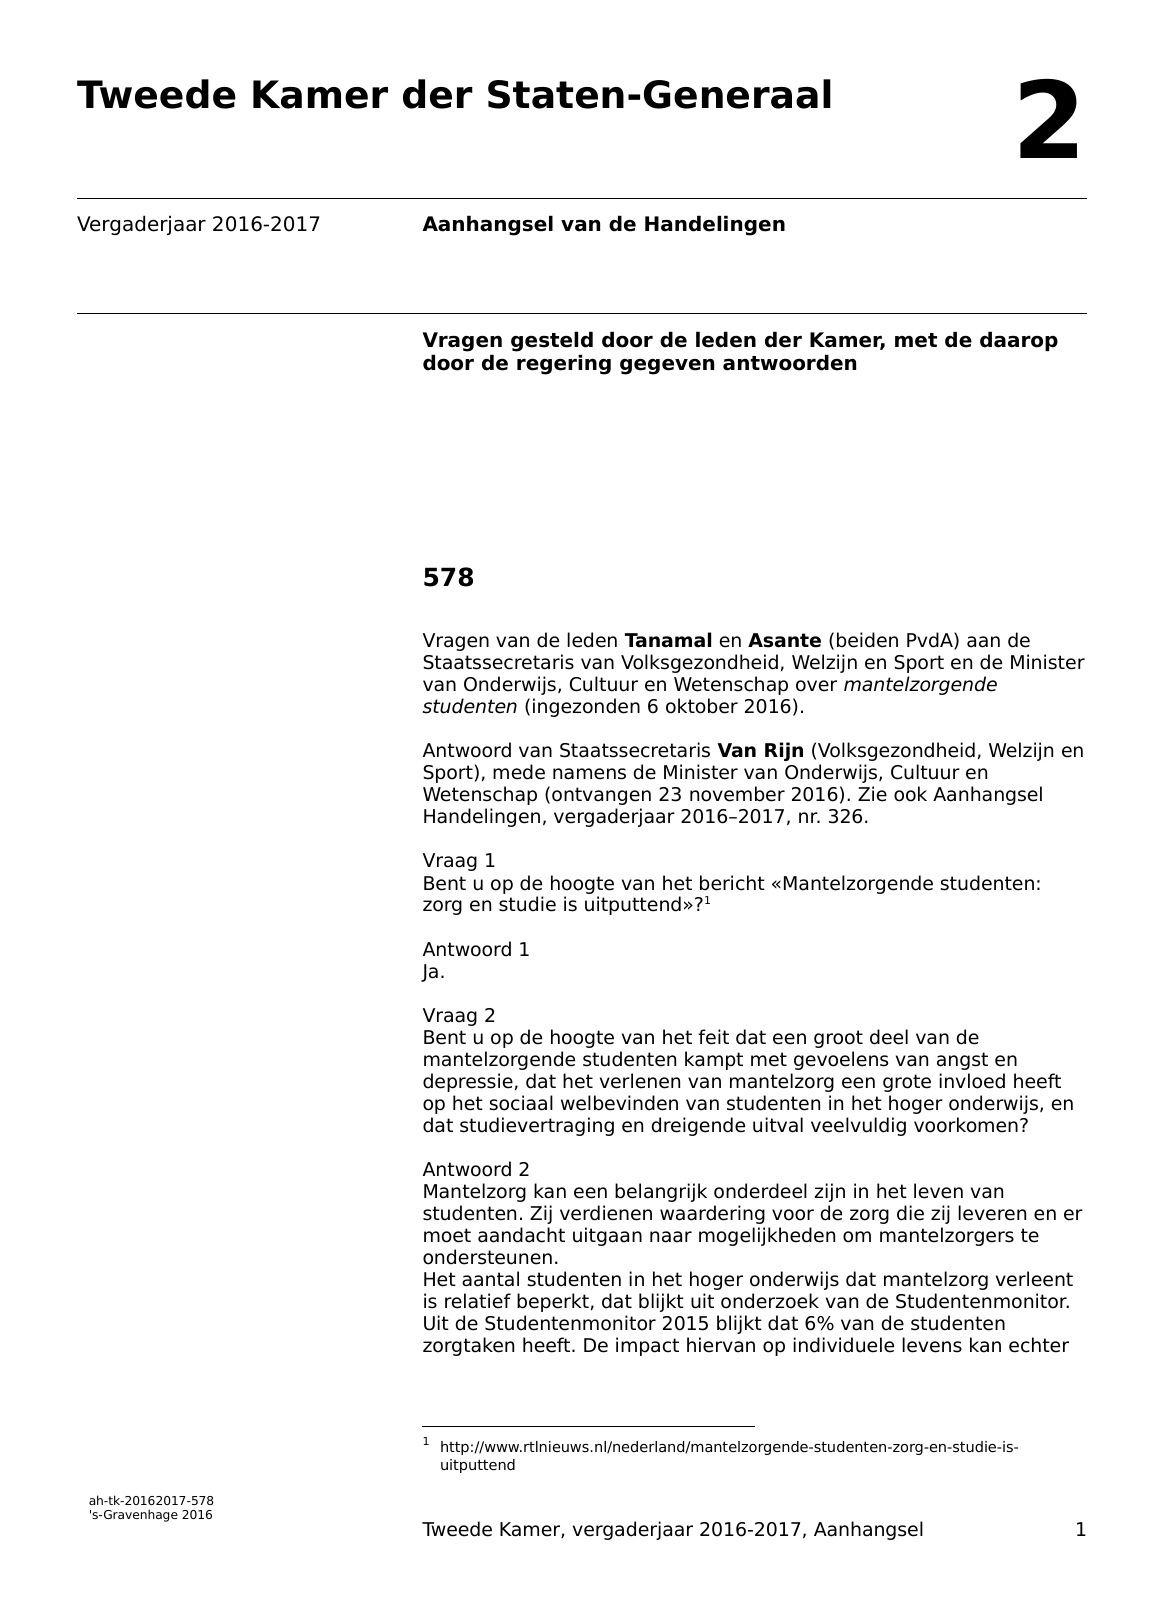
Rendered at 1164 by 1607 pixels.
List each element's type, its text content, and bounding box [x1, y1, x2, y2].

table_cell Aanhangsel van de Handelingen [422, 199, 1087, 313]
table_header 2 [886, 59, 1087, 198]
text 's-Gravenhage 2016 [88, 1508, 323, 1522]
table_header Tweede Kamer der Staten-Generaal [77, 59, 886, 198]
text Bent u op de hoogte van het feit dat een groot deel van de mantelzorgende studenten kampt met gevoelens van angst en depressie, dat het verlenen van mantelzorg een grote invloed heeft op het sociaal welbevinden van studenten in het hoger onderwijs, en dat studievertraging en dreigende uitval veelvuldig voorkomen? [422, 1027, 1087, 1137]
text Vraag 1 [422, 850, 1087, 872]
text Vraag 2 [422, 1005, 1087, 1027]
table_cell Vragen gesteld door de leden der Kamer, met de daarop door de regering gegeven antwoorden [422, 314, 1087, 375]
text Antwoord 2 [422, 1159, 1087, 1181]
text Antwoord 1 [422, 938, 1087, 961]
text ah-tk-20162017-578 [88, 1494, 323, 1508]
text Mantelzorg kan een belangrijk onderdeel zijn in het leven van studenten. Zij verdienen waardering voor de zorg die zij leveren en er moet aandacht uitgaan naar mogelijkheden om mantelzorgers te ondersteunen. [422, 1181, 1087, 1269]
text Ja. [422, 961, 1087, 982]
text http://www.rtlnieuws.nl/nederland/mantelzorgende-studenten-zorg-en-studie-is-uitputtend [422, 1435, 1087, 1474]
text Het aantal studenten in het hoger onderwijs dat mantelzorg verleent is relatief beperkt, dat blijkt uit onderzoek van de Studentenmonitor. Uit de Studentenmonitor 2015 blijkt dat 6% van de studenten zorgtaken heeft. De impact hiervan op individuele levens kan echter [422, 1269, 1087, 1357]
text Vragen van de leden Tanamal en Asante (beiden PvdA) aan de Staatssecretaris van Volksgezondheid, Welzijn en Sport en de Minister van Onderwijs, Cultuur en Wetenschap over mantelzorgende studenten (ingezonden 6 oktober 2016). [422, 630, 1087, 718]
text Antwoord van Staatssecretaris Van Rijn (Volksgezondheid, Welzijn en Sport), mede namens de Minister van Onderwijs, Cultuur en Wetenschap (ontvangen 23 november 2016). Zie ook Aanhangsel Handelingen, vergaderjaar 2016–2017, nr. 326. [422, 740, 1087, 828]
table_cell Vergaderjaar 2016-2017 [77, 199, 422, 313]
table_cell [77, 314, 422, 375]
text Bent u op de hoogte van het bericht «Mantelzorgende studenten: zorg en studie is uitputtend»? [422, 872, 1087, 916]
text 578 [422, 563, 1087, 592]
